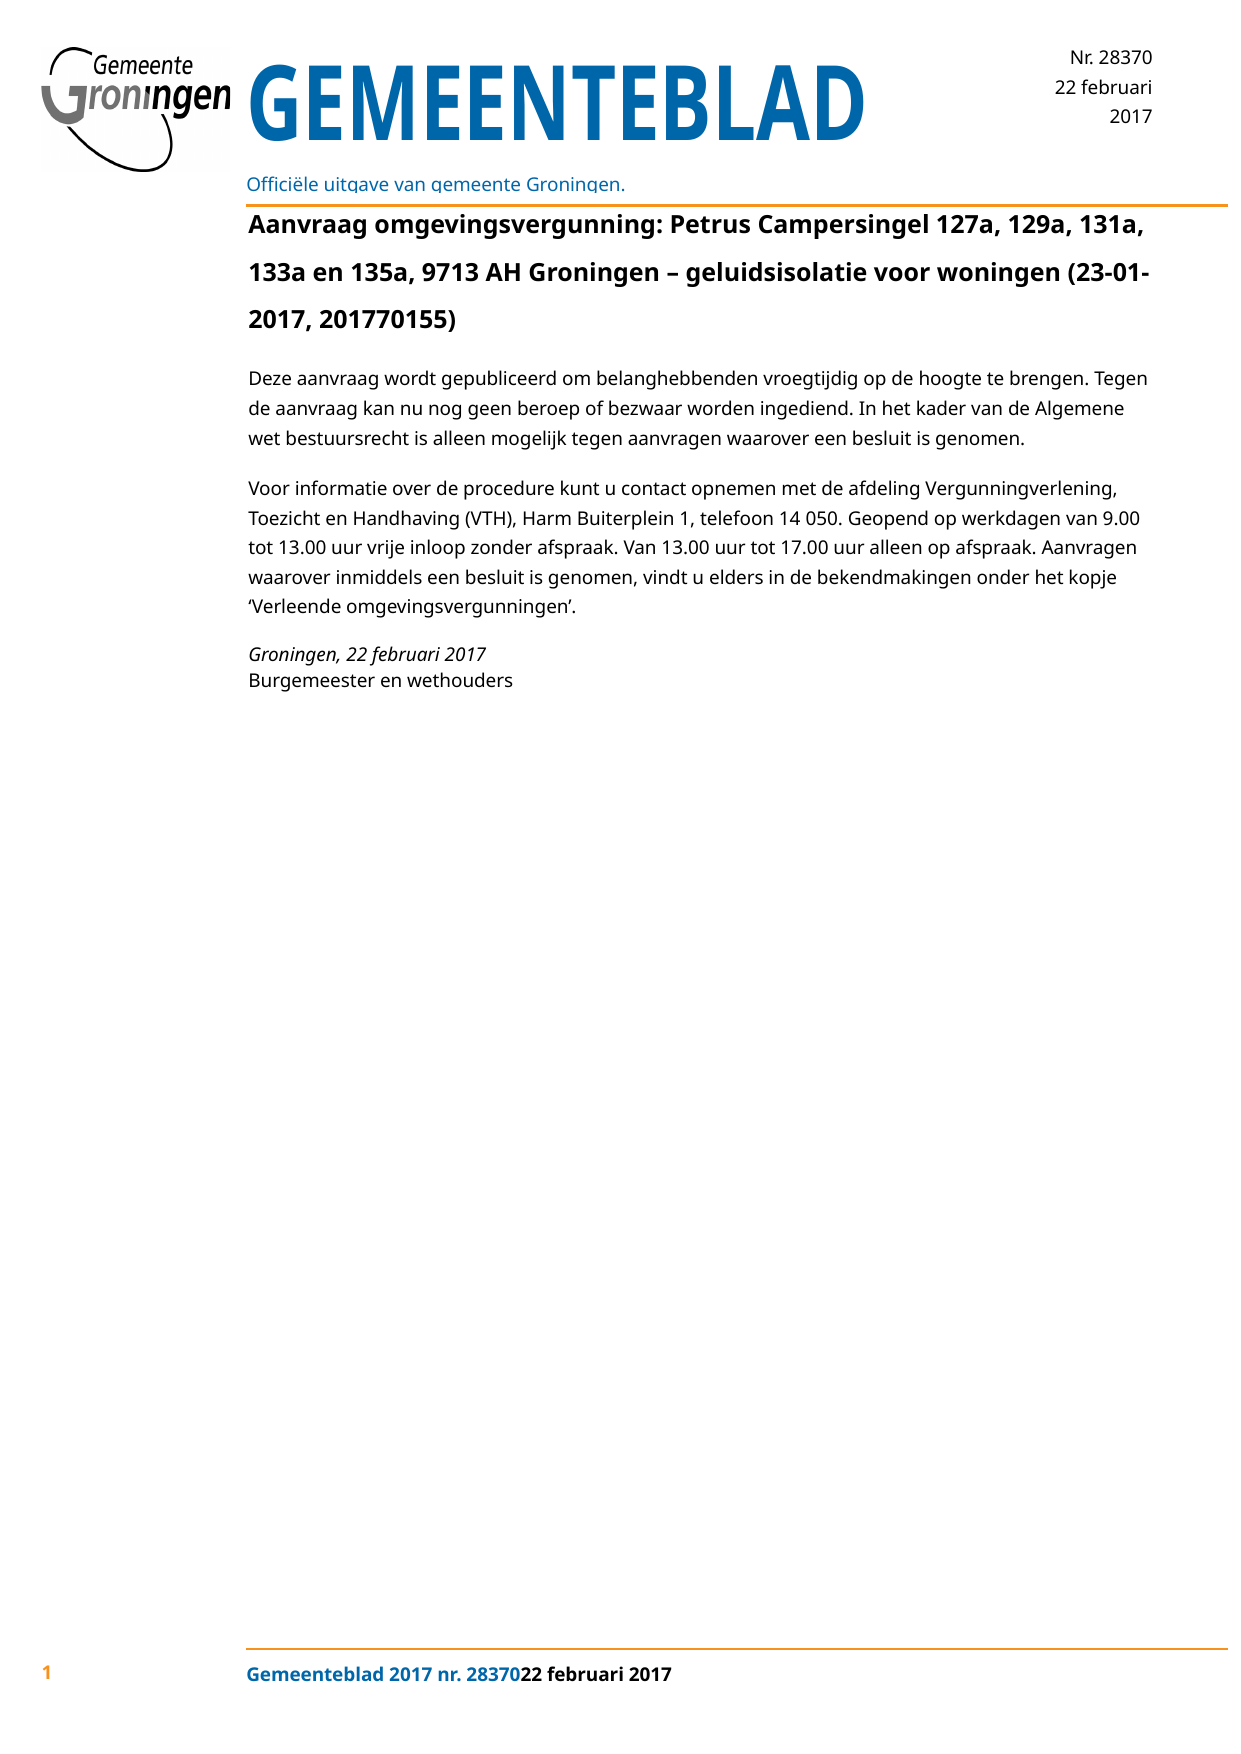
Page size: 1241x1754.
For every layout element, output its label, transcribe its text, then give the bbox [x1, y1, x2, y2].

text Voor informatie over de procedure kunt u contact opnemen met de afdeling Vergunningverlening, Toezicht en Handhaving (VTH), Harm Buiterplein 1, telefoon 14 050. Geopend op werkdagen van 9.00 tot 13.00 uur vrije inloop zonder afspraak. Van 13.00 uur tot 17.00 uur alleen op afspraak. Aanvragen waarover inmiddels een besluit is genomen, vindt u elders in de bekendmakingen onder het kopje ‘Verleende omgevingsvergunningen’. [248, 475, 1152, 619]
text Groningen, 22 februari 2017 [248, 641, 1152, 667]
text Aanvraag omgevingsvergunning: Petrus Campersingel 127a, 129a, 131a, 133a en 135a, 9713 AH Groningen – geluidsisolatie voor woningen (23-01-2017, 201770155) [248, 207, 1152, 336]
text Burgemeester en wethouders [248, 667, 1152, 693]
text Deze aanvraag wordt gepubliceerd om belanghebbenden vroegtijdig op de hoogte te brengen. Tegen de aanvraag kan nu nog geen beroep of bezwaar worden ingediend. In het kader van de Algemene wet bestuursrecht is alleen mogelijk tegen aanvragen waarover een besluit is genomen. [248, 366, 1152, 450]
picture [41, 47, 231, 172]
